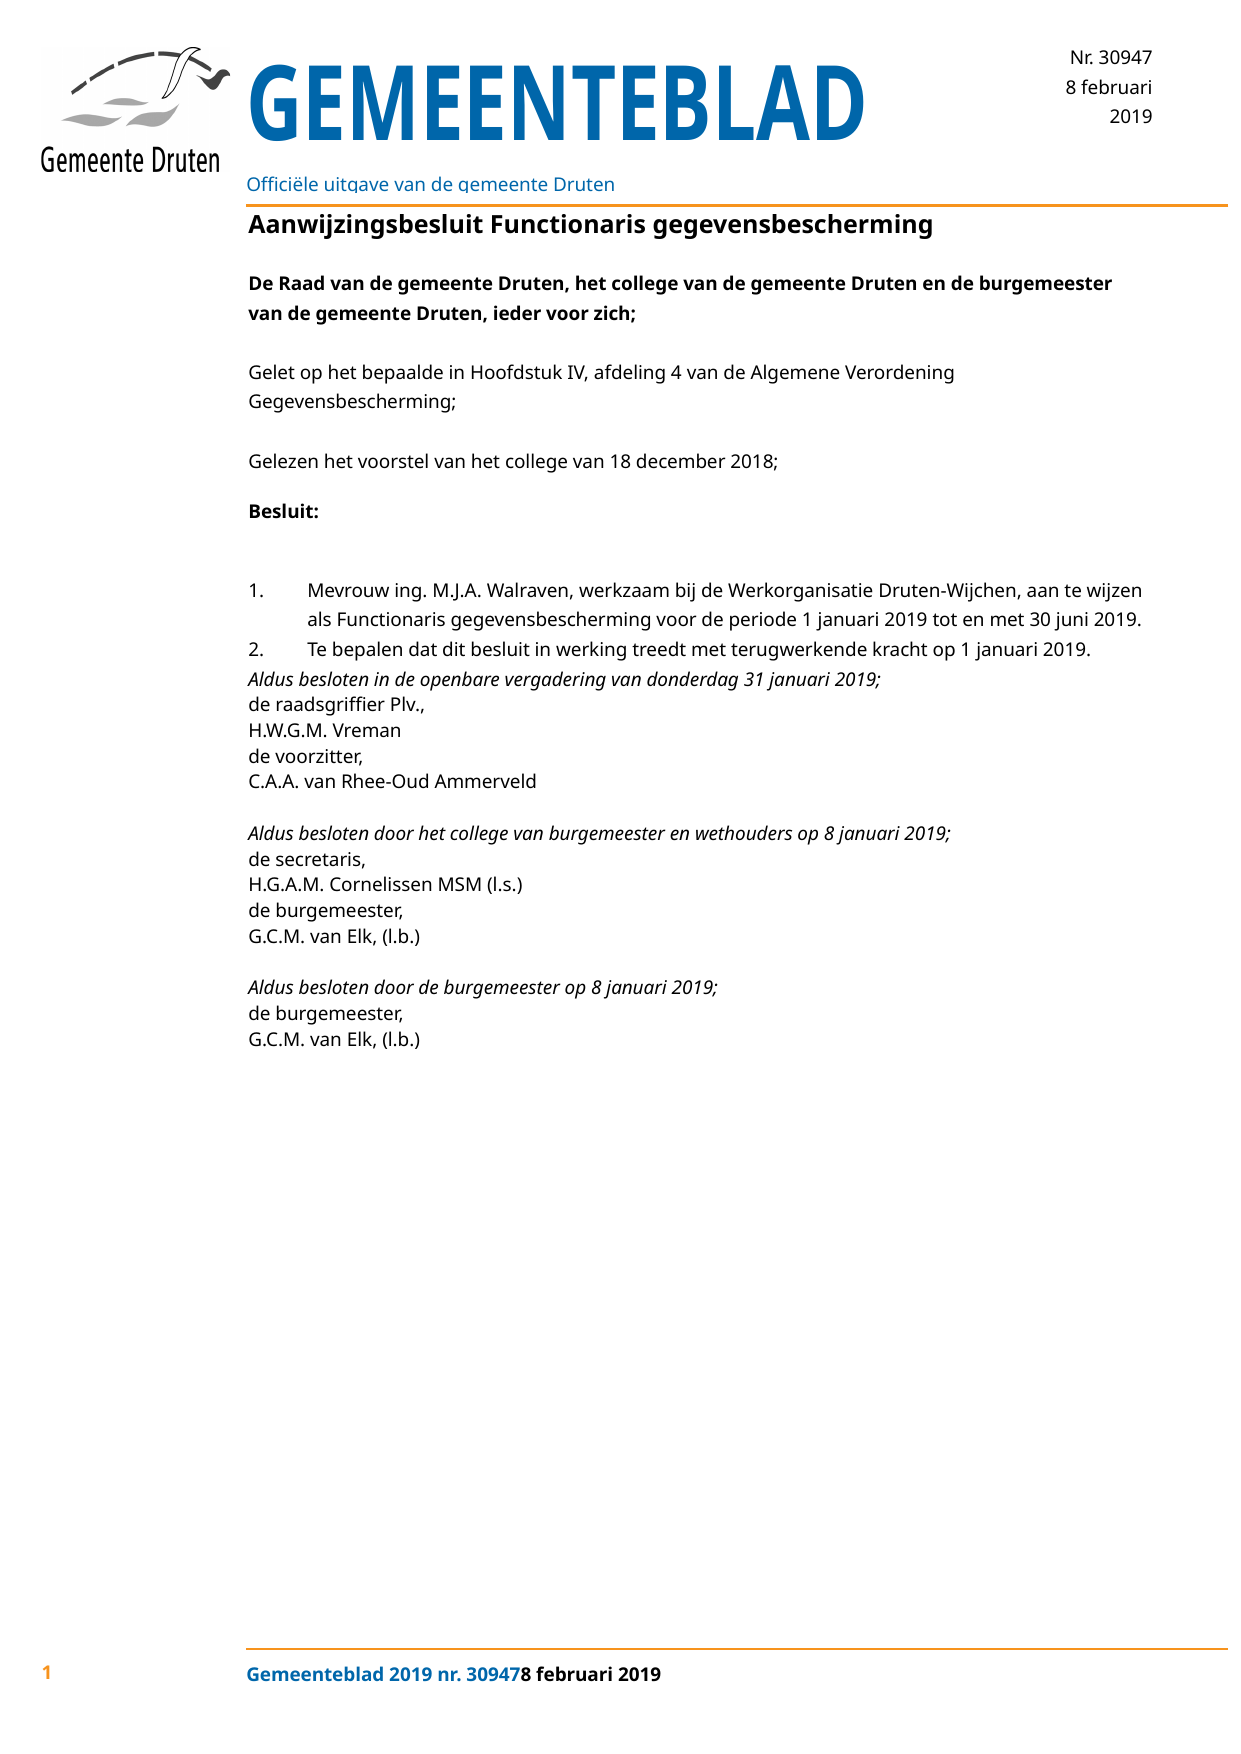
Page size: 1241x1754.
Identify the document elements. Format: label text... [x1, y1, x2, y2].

text de burgemeester, [248, 1000, 1152, 1026]
text Gelet op het bepaalde in Hoofdstuk IV, afdeling 4 van de Algemene Verordening Gegevensbescherming; [248, 359, 1152, 414]
text Aldus besloten in de openbare vergadering van donderdag 31 januari 2019; [248, 666, 1152, 691]
list Mevrouw ing. M.J.A. Walraven, werkzaam bij de Werkorganisatie Druten-Wijchen, aan te wijzen als Functionaris gegevensbescherming voor de periode 1 januari 2019 tot en met 30 juni 2019. [248, 577, 1152, 632]
text de raadsgriffier Plv., [248, 691, 1152, 717]
text Aanwijzingsbesluit Functionaris gegevensbescherming [248, 207, 1152, 241]
text C.A.A. van Rhee-Oud Ammerveld [248, 769, 1152, 794]
text de secretaris, [248, 846, 1152, 872]
text H.W.G.M. Vreman [248, 717, 1152, 743]
text H.G.A.M. Cornelissen MSM (l.s.) [248, 872, 1152, 897]
text G.C.M. van Elk, (l.b.) [248, 923, 1152, 949]
text de voorzitter, [248, 743, 1152, 769]
text De Raad van de gemeente Druten, het college van de gemeente Druten en de burgemeester van de gemeente Druten, ieder voor zich; [248, 270, 1152, 326]
picture [41, 47, 231, 172]
text G.C.M. van Elk, (l.b.) [248, 1026, 1152, 1052]
text de burgemeester, [248, 897, 1152, 923]
text Gelezen het voorstel van het college van 18 december 2018; [248, 448, 1152, 473]
text Aldus besloten door de burgemeester op 8 januari 2019; [248, 974, 1152, 1000]
text Aldus besloten door het college van burgemeester en wethouders op 8 januari 2019; [248, 820, 1152, 846]
text Besluit: [248, 498, 1152, 524]
list Te bepalen dat dit besluit in werking treedt met terugwerkende kracht op 1 januari 2019. [248, 636, 1152, 662]
